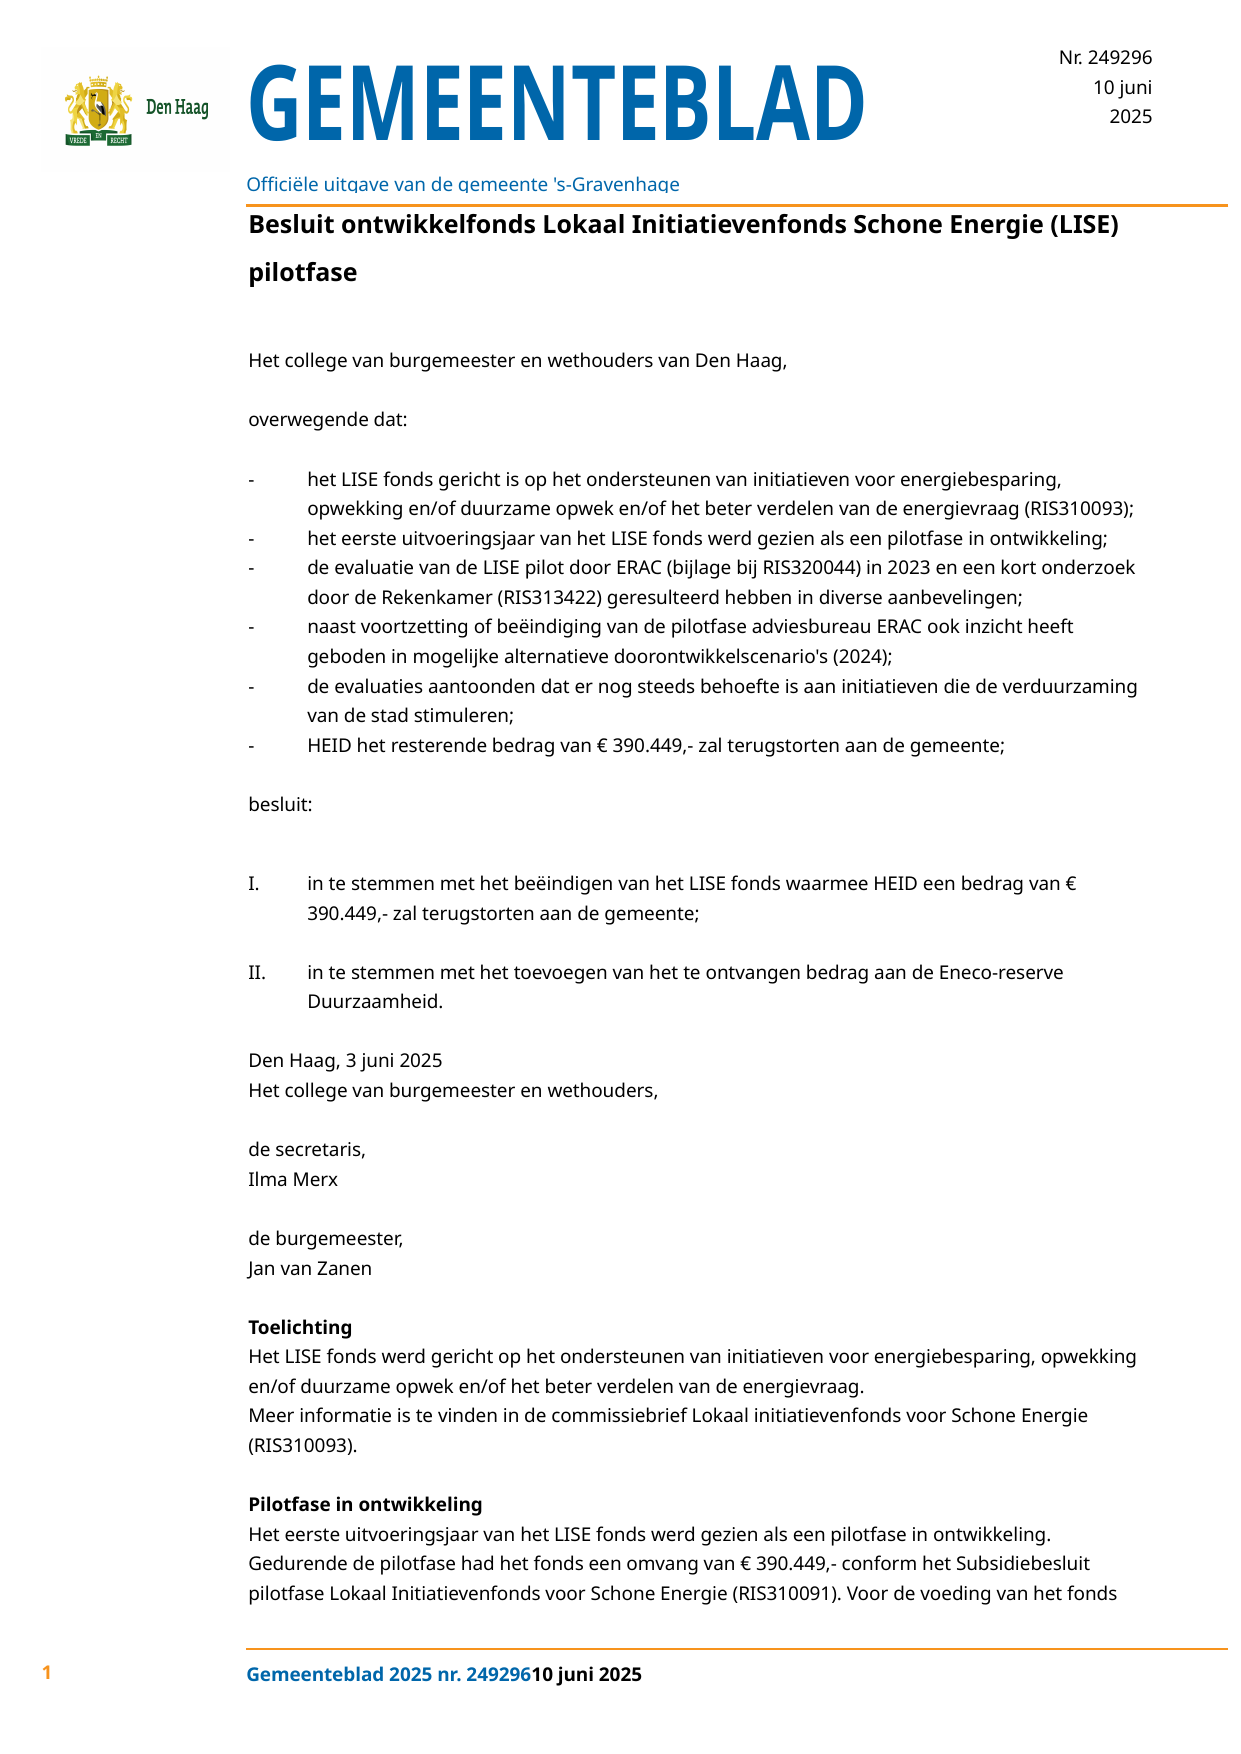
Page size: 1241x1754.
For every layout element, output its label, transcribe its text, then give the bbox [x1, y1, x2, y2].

list de evaluatie van de LISE pilot door ERAC (bijlage bij RIS320044) in 2023 en een kort onderzoek door de Rekenkamer (RIS313422) geresulteerd hebben in diverse aanbevelingen; [248, 554, 1152, 610]
list naast voortzetting of beëindiging van de pilotfase adviesbureau ERAC ook inzicht heeft geboden in mogelijke alternatieve doorontwikkelscenario's (2024); [248, 614, 1152, 669]
text Den Haag, 3 juni 2025 [248, 1048, 1152, 1073]
list HEID het resterende bedrag van € 390.449,- zal terugstorten aan de gemeente; [248, 732, 1152, 758]
list in te stemmen met het beëindigen van het LISE fonds waarmee HEID een bedrag van € 390.449,- zal terugstorten aan de gemeente; [248, 870, 1152, 925]
text Het eerste uitvoeringsjaar van het LISE fonds werd gezien als een pilotfase in ontwikkeling. Gedurende de pilotfase had het fonds een omvang van € 390.449,- conform het Subsidiebesluit pilotfase Lokaal Initiatievenfonds voor Schone Energie (RIS310091). Voor de voeding van het fonds [248, 1521, 1152, 1606]
text Jan van Zanen [248, 1255, 1152, 1280]
text Pilotfase in ontwikkeling [248, 1491, 1152, 1517]
list de evaluaties aantoonden dat er nog steeds behoefte is aan initiatieven die de verduurzaming van de stad stimuleren; [248, 673, 1152, 728]
text Het LISE fonds werd gericht op het ondersteunen van initiatieven voor energiebesparing, opwekking en/of duurzame opwek en/of het beter verdelen van de energievraag. [248, 1343, 1152, 1399]
text Toelichting [248, 1314, 1152, 1339]
text besluit: [248, 791, 1152, 817]
text de burgemeester, [248, 1225, 1152, 1251]
text overwegende dat: [248, 407, 1152, 432]
text Het college van burgemeester en wethouders, [248, 1077, 1152, 1103]
text Besluit ontwikkelfonds Lokaal Initiatievenfonds Schone Energie (LISE) pilotfase [248, 207, 1152, 288]
text de secretaris, [248, 1136, 1152, 1162]
text Het college van burgemeester en wethouders van Den Haag, [248, 347, 1152, 373]
text Meer informatie is te vinden in de commissiebrief Lokaal initiatievenfonds voor Schone Energie (RIS310093). [248, 1403, 1152, 1458]
picture [41, 47, 231, 172]
list in te stemmen met het toevoegen van het te ontvangen bedrag aan de Eneco-reserve Duurzaamheid. [248, 959, 1152, 1014]
text Ilma Merx [248, 1166, 1152, 1192]
list het LISE fonds gericht is op het ondersteunen van initiatieven voor energiebesparing, opwekking en/of duurzame opwek en/of het beter verdelen van de energievraag (RIS310093); [248, 466, 1152, 521]
list het eerste uitvoeringsjaar van het LISE fonds werd gezien als een pilotfase in ontwikkeling; [248, 525, 1152, 551]
